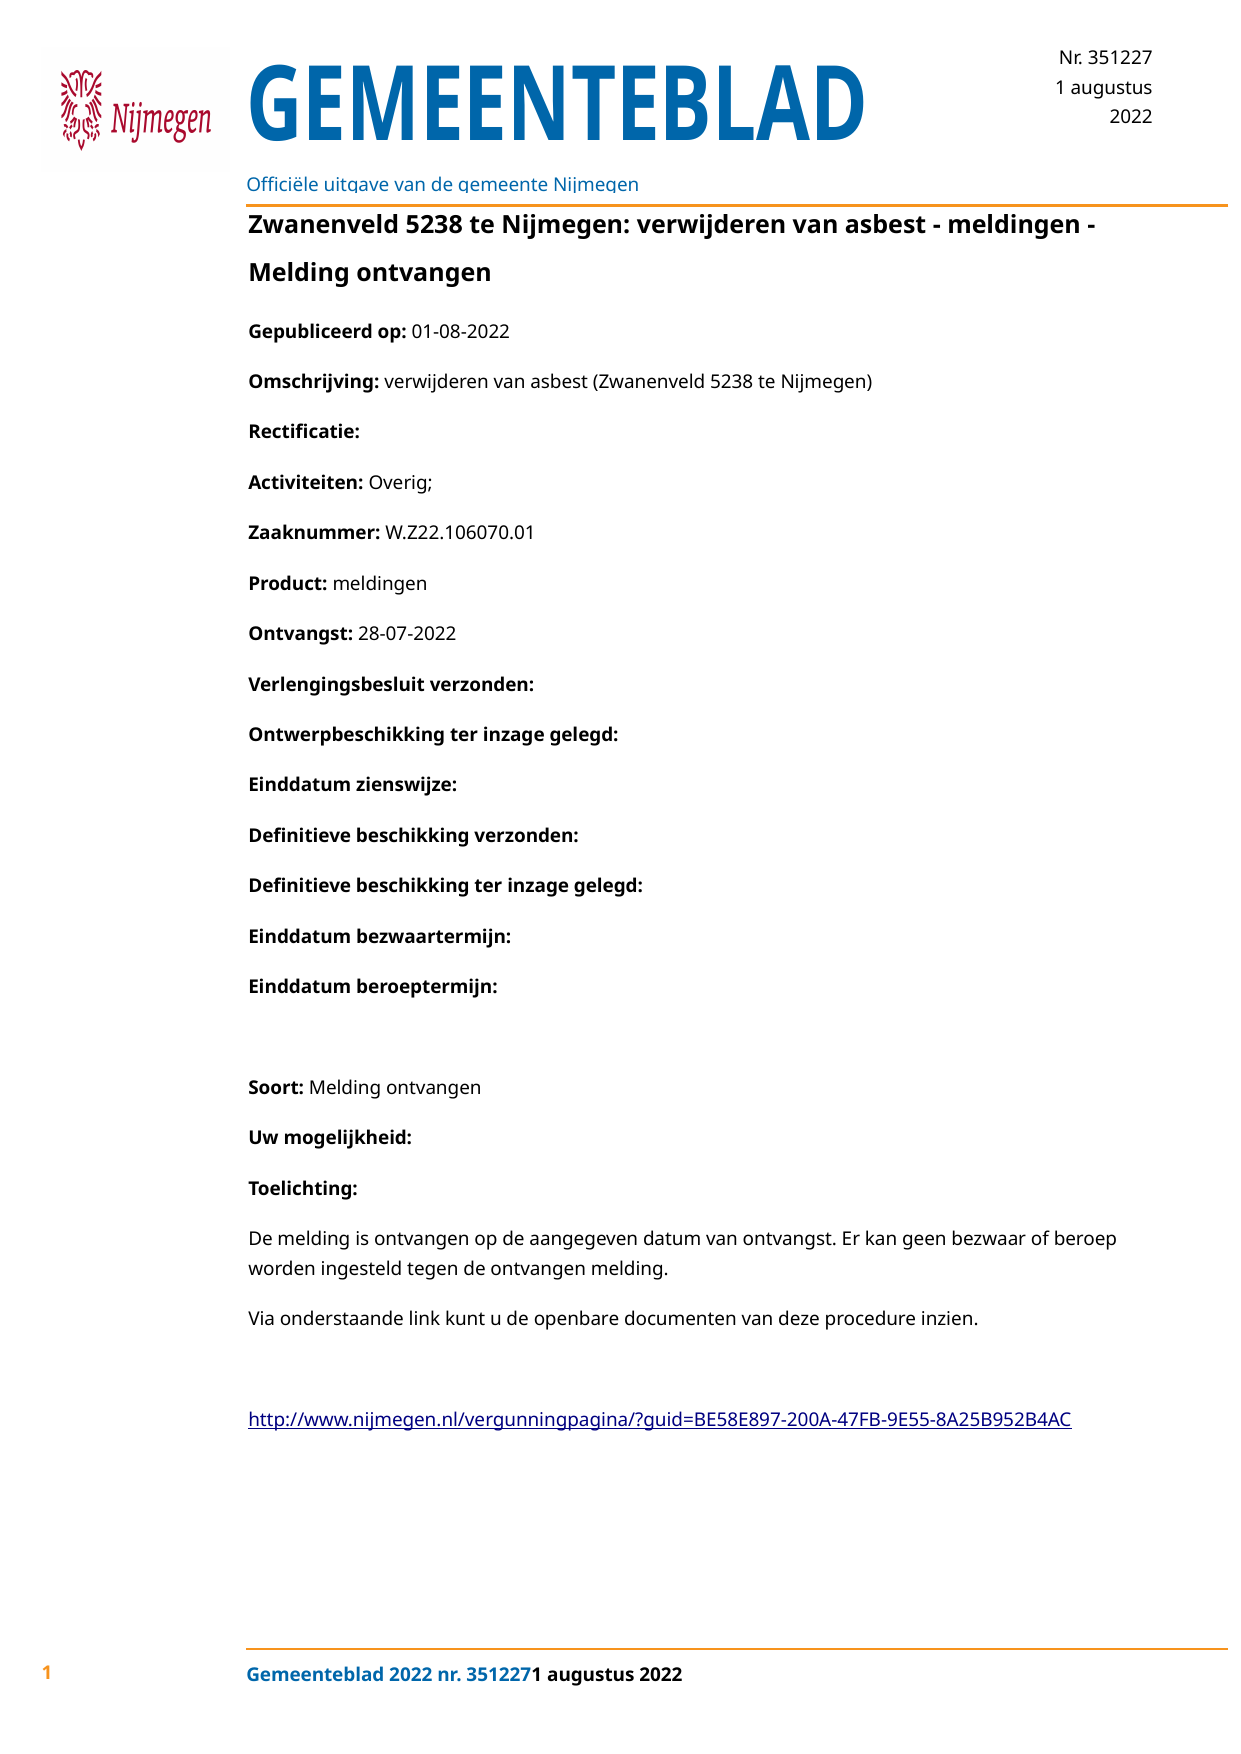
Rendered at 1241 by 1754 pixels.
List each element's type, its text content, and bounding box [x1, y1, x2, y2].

text Toelichting: [248, 1175, 1152, 1201]
text Ontwerpbeschikking ter inzage gelegd: [248, 721, 1152, 747]
text Rectificatie: [248, 419, 1152, 444]
text Uw mogelijkheid: [248, 1124, 1152, 1150]
text Ontvangst: 28-07-2022 [248, 620, 1152, 646]
picture [41, 47, 231, 172]
text Definitieve beschikking verzonden: [248, 822, 1152, 848]
text Zwanenveld 5238 te Nijmegen: verwijderen van asbest - meldingen - Melding ontvangen [248, 207, 1152, 288]
text Zaaknummer: W.Z22.106070.01 [248, 519, 1152, 545]
text Omschrijving: verwijderen van asbest (Zwanenveld 5238 te Nijmegen) [248, 368, 1152, 394]
text Gepubliceerd op: 01-08-2022 [248, 318, 1152, 344]
text Via onderstaande link kunt u de openbare documenten van deze procedure inzien. [248, 1305, 1152, 1331]
text Einddatum beroeptermijn: [248, 973, 1152, 999]
text Verlengingsbesluit verzonden: [248, 671, 1152, 697]
text http://www.nijmegen.nl/vergunningpagina/?guid=BE58E897-200A-47FB-9E55-8A25B952B4AC [248, 1406, 1152, 1432]
text Definitieve beschikking ter inzage gelegd: [248, 872, 1152, 898]
text De melding is ontvangen op de aangegeven datum van ontvangst. Er kan geen bezwaar of beroep worden ingesteld tegen de ontvangen melding. [248, 1225, 1152, 1281]
text Product: meldingen [248, 570, 1152, 596]
text Einddatum zienswijze: [248, 772, 1152, 797]
text Activiteiten: Overig; [248, 469, 1152, 495]
text Einddatum bezwaartermijn: [248, 923, 1152, 949]
text Soort: Melding ontvangen [248, 1074, 1152, 1100]
